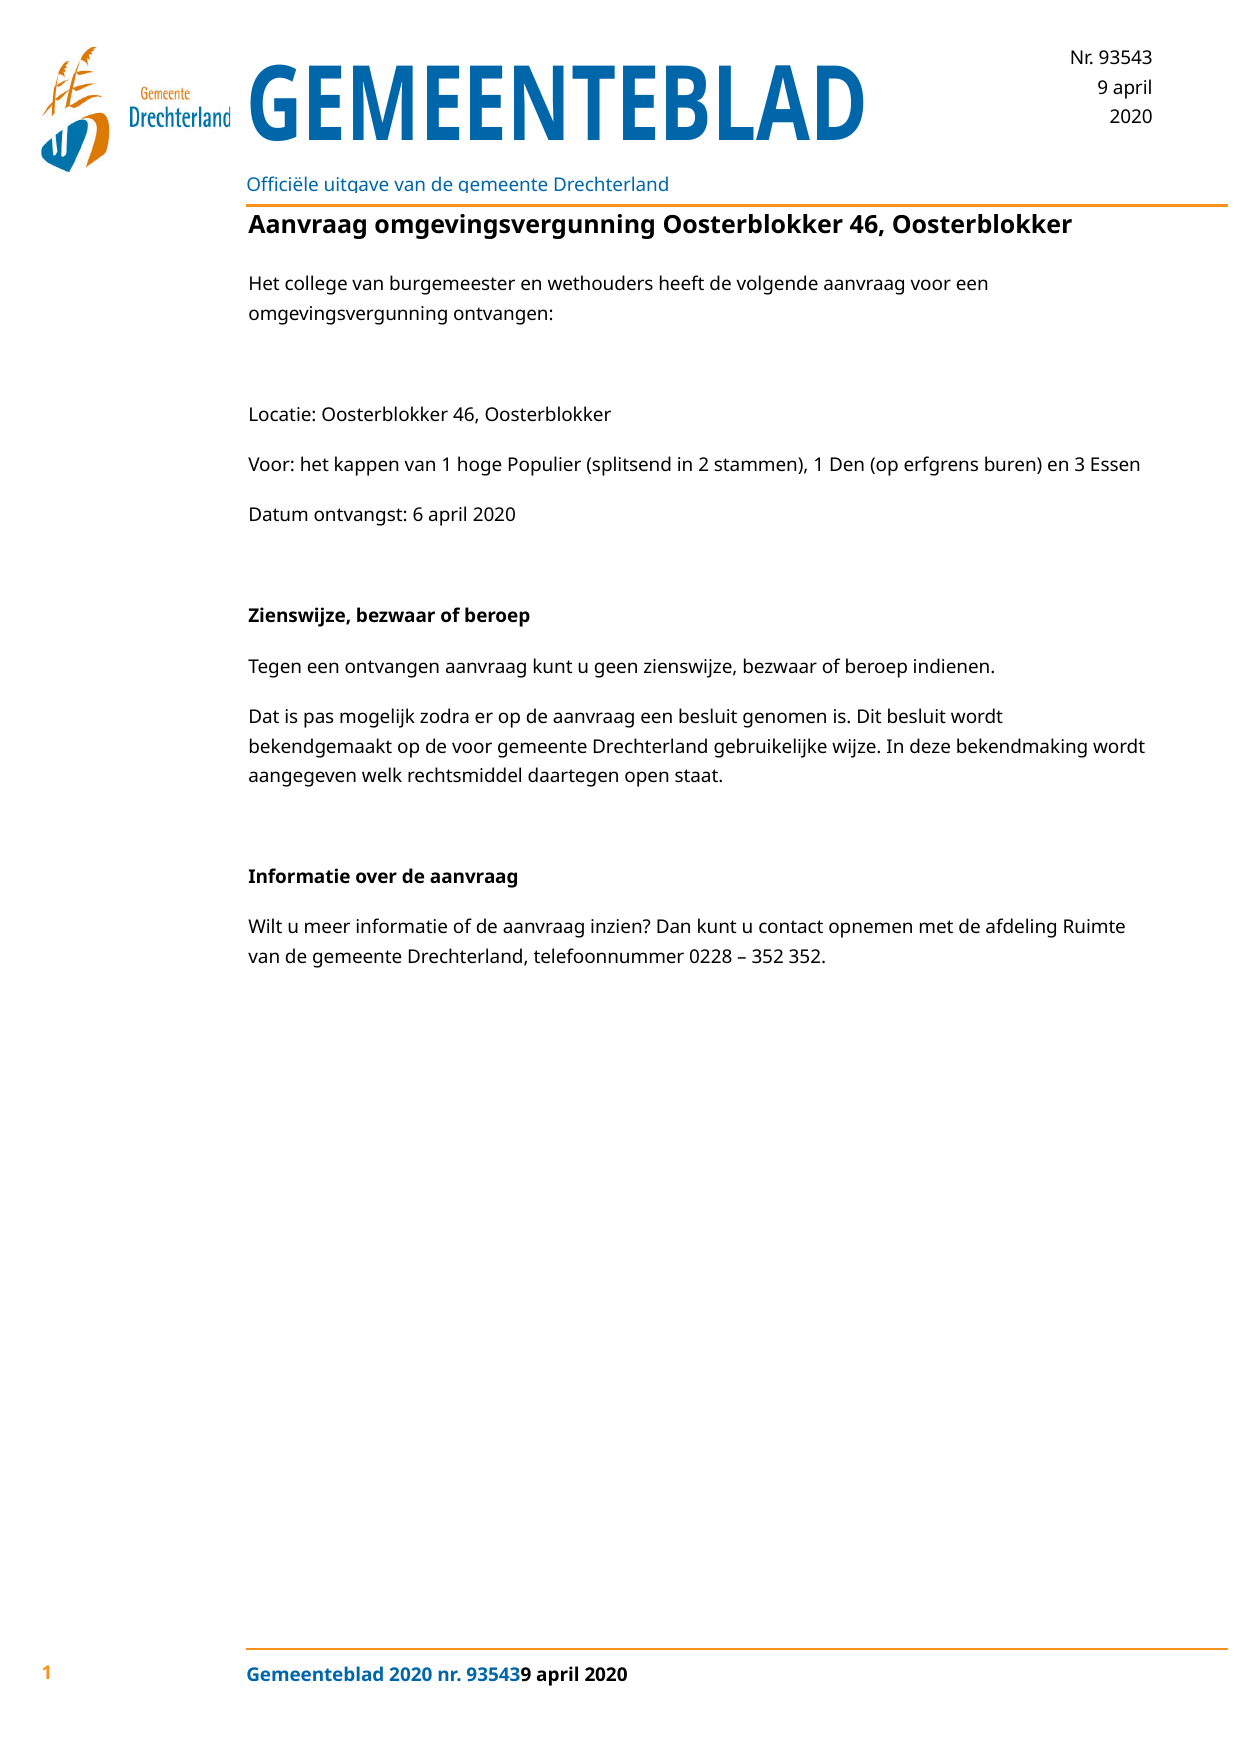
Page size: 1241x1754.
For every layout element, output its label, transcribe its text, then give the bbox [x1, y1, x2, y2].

text Het college van burgemeester en wethouders heeft de volgende aanvraag voor een omgevingsvergunning ontvangen: [248, 270, 1152, 326]
picture [41, 158, 64, 172]
text Wilt u meer informatie of de aanvraag inzien? Dan kunt u contact opnemen met de afdeling Ruimte van de gemeente Drechterland, telefoonnummer 0228 – 352 352. [248, 914, 1152, 969]
text Voor: het kappen van 1 hoge Populier (splitsend in 2 stammen), 1 Den (op erfgrens buren) en 3 Essen [248, 451, 1152, 477]
text Informatie over de aanvraag [248, 863, 1152, 889]
text Locatie: Oosterblokker 46, Oosterblokker [248, 401, 1152, 426]
text Zienswijze, bezwaar of beroep [248, 602, 1152, 628]
picture [41, 47, 231, 172]
text Datum ontvangst: 6 april 2020 [248, 502, 1152, 527]
text Dat is pas mogelijk zodra er op de aanvraag een besluit genomen is. Dit besluit wordt bekendgemaakt op de voor gemeente Drechterland gebruikelijke wijze. In deze bekendmaking wordt aangegeven welk rechtsmiddel daartegen open staat. [248, 703, 1152, 788]
text Tegen een ontvangen aanvraag kunt u geen zienswijze, bezwaar of beroep indienen. [248, 653, 1152, 678]
picture [226, 115, 231, 124]
text Aanvraag omgevingsvergunning Oosterblokker 46, Oosterblokker [248, 207, 1152, 241]
